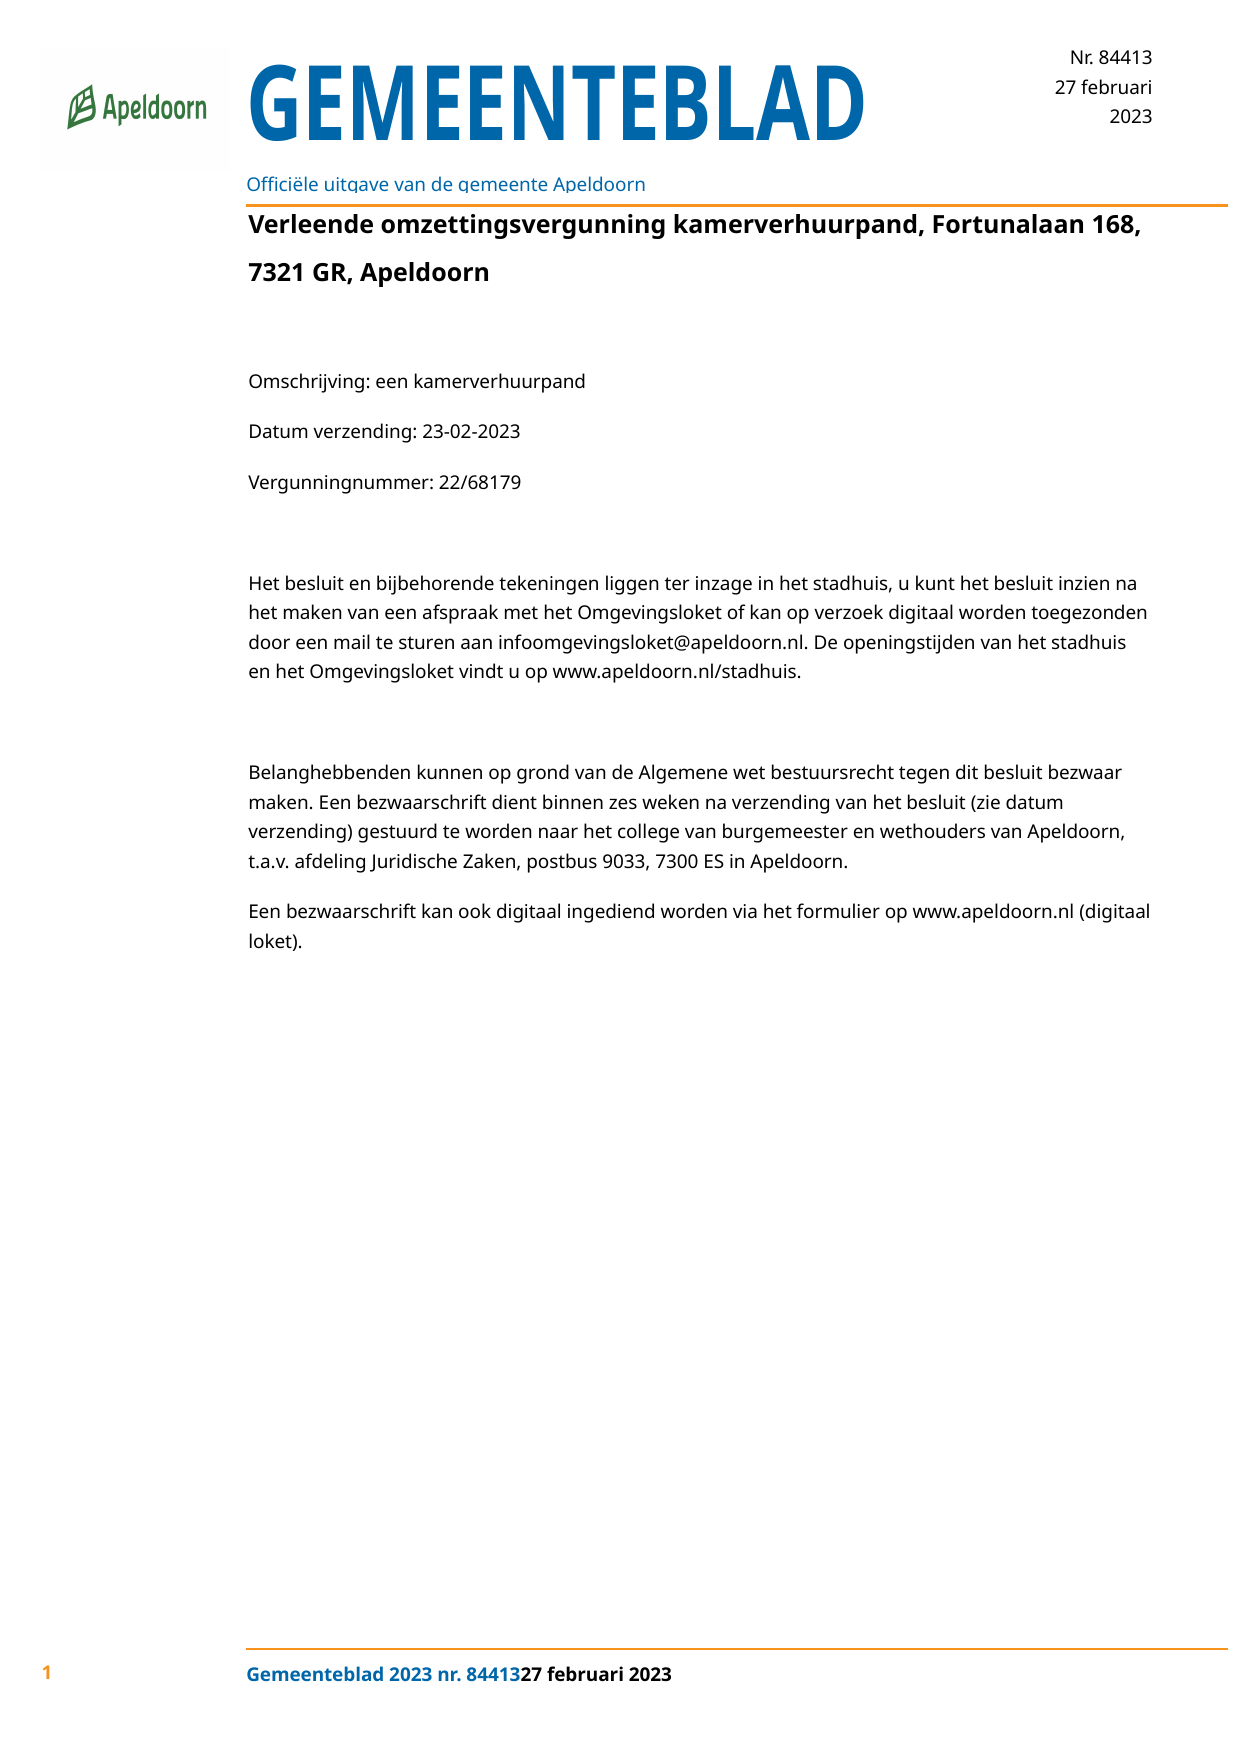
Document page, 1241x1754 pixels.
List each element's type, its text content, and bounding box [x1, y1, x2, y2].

text Omschrijving: een kamerverhuurpand [248, 368, 1152, 394]
picture [41, 47, 231, 172]
text Het besluit en bijbehorende tekeningen liggen ter inzage in het stadhuis, u kunt het besluit inzien na het maken van een afspraak met het Omgevingsloket of kan op verzoek digitaal worden toegezonden door een mail te sturen aan infoomgevingsloket@apeldoorn.nl. De openingstijden van het stadhuis en het Omgevingsloket vindt u op www.apeldoorn.nl/stadhuis. [248, 570, 1152, 684]
text Verleende omzettingsvergunning kamerverhuurpand, Fortunalaan 168, 7321 GR, Apeldoorn [248, 207, 1152, 288]
text Een bezwaarschrift kan ook digitaal ingediend worden via het formulier op www.apeldoorn.nl (digitaal loket). [248, 899, 1152, 954]
text Belanghebbenden kunnen op grond van de Algemene wet bestuursrecht tegen dit besluit bezwaar maken. Een bezwaarschrift dient binnen zes weken na verzending van het besluit (zie datum verzending) gestuurd te worden naar het college van burgemeester en wethouders van Apeldoorn, t.a.v. afdeling Juridische Zaken, postbus 9033, 7300 ES in Apeldoorn. [248, 759, 1152, 874]
text Vergunningnummer: 22/68179 [248, 469, 1152, 495]
text Datum verzending: 23-02-2023 [248, 419, 1152, 444]
